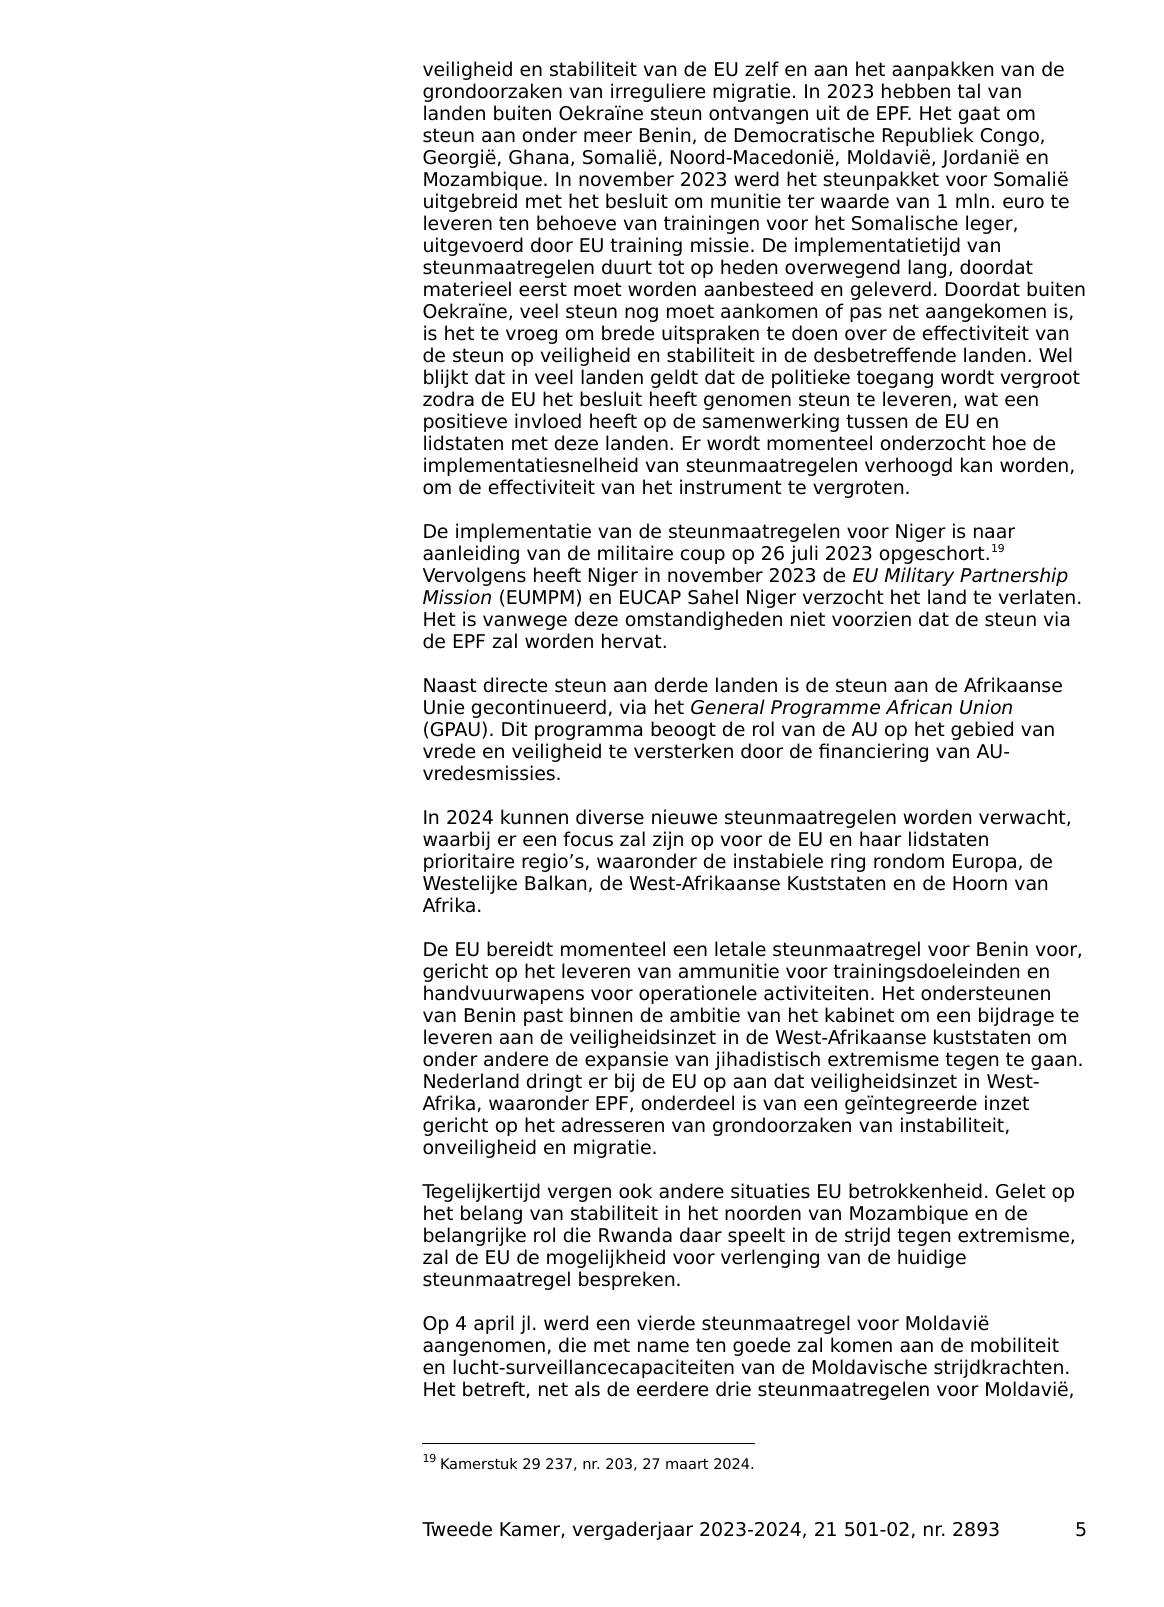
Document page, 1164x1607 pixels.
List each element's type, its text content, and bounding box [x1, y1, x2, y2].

text Op 4 april jl. werd een vierde steunmaatregel voor Moldavië aangenomen, die met name ten goede zal komen aan de mobiliteit en lucht-surveillancecapaciteiten van de Moldavische strijdkrachten. Het betreft, net als de eerdere drie steunmaatregelen voor Moldavië, [422, 1313, 1087, 1401]
text veiligheid en stabiliteit van de EU zelf en aan het aanpakken van de grondoorzaken van irreguliere migratie. In 2023 hebben tal van landen buiten Oekraïne steun ontvangen uit de EPF. Het gaat om steun aan onder meer Benin, de Democratische Republiek Congo, Georgië, Ghana, Somalië, Noord-Macedonië, Moldavië, Jordanië en Mozambique. In november 2023 werd het steunpakket voor Somalië uitgebreid met het besluit om munitie ter waarde van 1 mln. euro te leveren ten behoeve van trainingen voor het Somalische leger, uitgevoerd door EU training missie. De implementatietijd van steunmaatregelen duurt tot op heden overwegend lang, doordat materieel eerst moet worden aanbesteed en geleverd. Doordat buiten Oekraïne, veel steun nog moet aankomen of pas net aangekomen is, is het te vroeg om brede uitspraken te doen over de effectiviteit van de steun op veiligheid en stabiliteit in de desbetreffende landen. Wel blijkt dat in veel landen geldt dat de politieke toegang wordt vergroot zodra de EU het besluit heeft genomen steun te leveren, wat een positieve invloed heeft op de samenwerking tussen de EU en lidstaten met deze landen. Er wordt momenteel onderzocht hoe de implementatiesnelheid van steunmaatregelen verhoogd kan worden, om de effectiviteit van het instrument te vergroten. [422, 59, 1087, 499]
text Tegelijkertijd vergen ook andere situaties EU betrokkenheid. Gelet op het belang van stabiliteit in het noorden van Mozambique en de belangrijke rol die Rwanda daar speelt in de strijd tegen extremisme, zal de EU de mogelijkheid voor verlenging van de huidige steunmaatregel bespreken. [422, 1181, 1087, 1291]
text In 2024 kunnen diverse nieuwe steunmaatregelen worden verwacht, waarbij er een focus zal zijn op voor de EU en haar lidstaten prioritaire regio’s, waaronder de instabiele ring rondom Europa, de Westelijke Balkan, de West-Afrikaanse Kuststaten en de Hoorn van Afrika. [422, 807, 1087, 917]
text Naast directe steun aan derde landen is de steun aan de Afrikaanse Unie gecontinueerd, via het General Programme African Union (GPAU). Dit programma beoogt de rol van de AU op het gebied van vrede en veiligheid te versterken door de financiering van AU-vredesmissies. [422, 675, 1087, 785]
text Kamerstuk 29 237, nr. 203, 27 maart 2024. [422, 1452, 1087, 1474]
text De EU bereidt momenteel een letale steunmaatregel voor Benin voor, gericht op het leveren van ammunitie voor trainingsdoeleinden en handvuurwapens voor operationele activiteiten. Het ondersteunen van Benin past binnen de ambitie van het kabinet om een bijdrage te leveren aan de veiligheidsinzet in de West-Afrikaanse kuststaten om onder andere de expansie van jihadistisch extremisme tegen te gaan. Nederland dringt er bij de EU op aan dat veiligheidsinzet in West-Afrika, waaronder EPF, onderdeel is van een geïntegreerde inzet gericht op het adresseren van grondoorzaken van instabiliteit, onveiligheid en migratie. [422, 939, 1087, 1159]
text De implementatie van de steunmaatregelen voor Niger is naar aanleiding van de militaire coup op 26 juli 2023 opgeschort. Vervolgens heeft Niger in november 2023 de EU Military Partnership Mission (EUMPM) en EUCAP Sahel Niger verzocht het land te verlaten. Het is vanwege deze omstandigheden niet voorzien dat de steun via de EPF zal worden hervat. [422, 521, 1087, 653]
